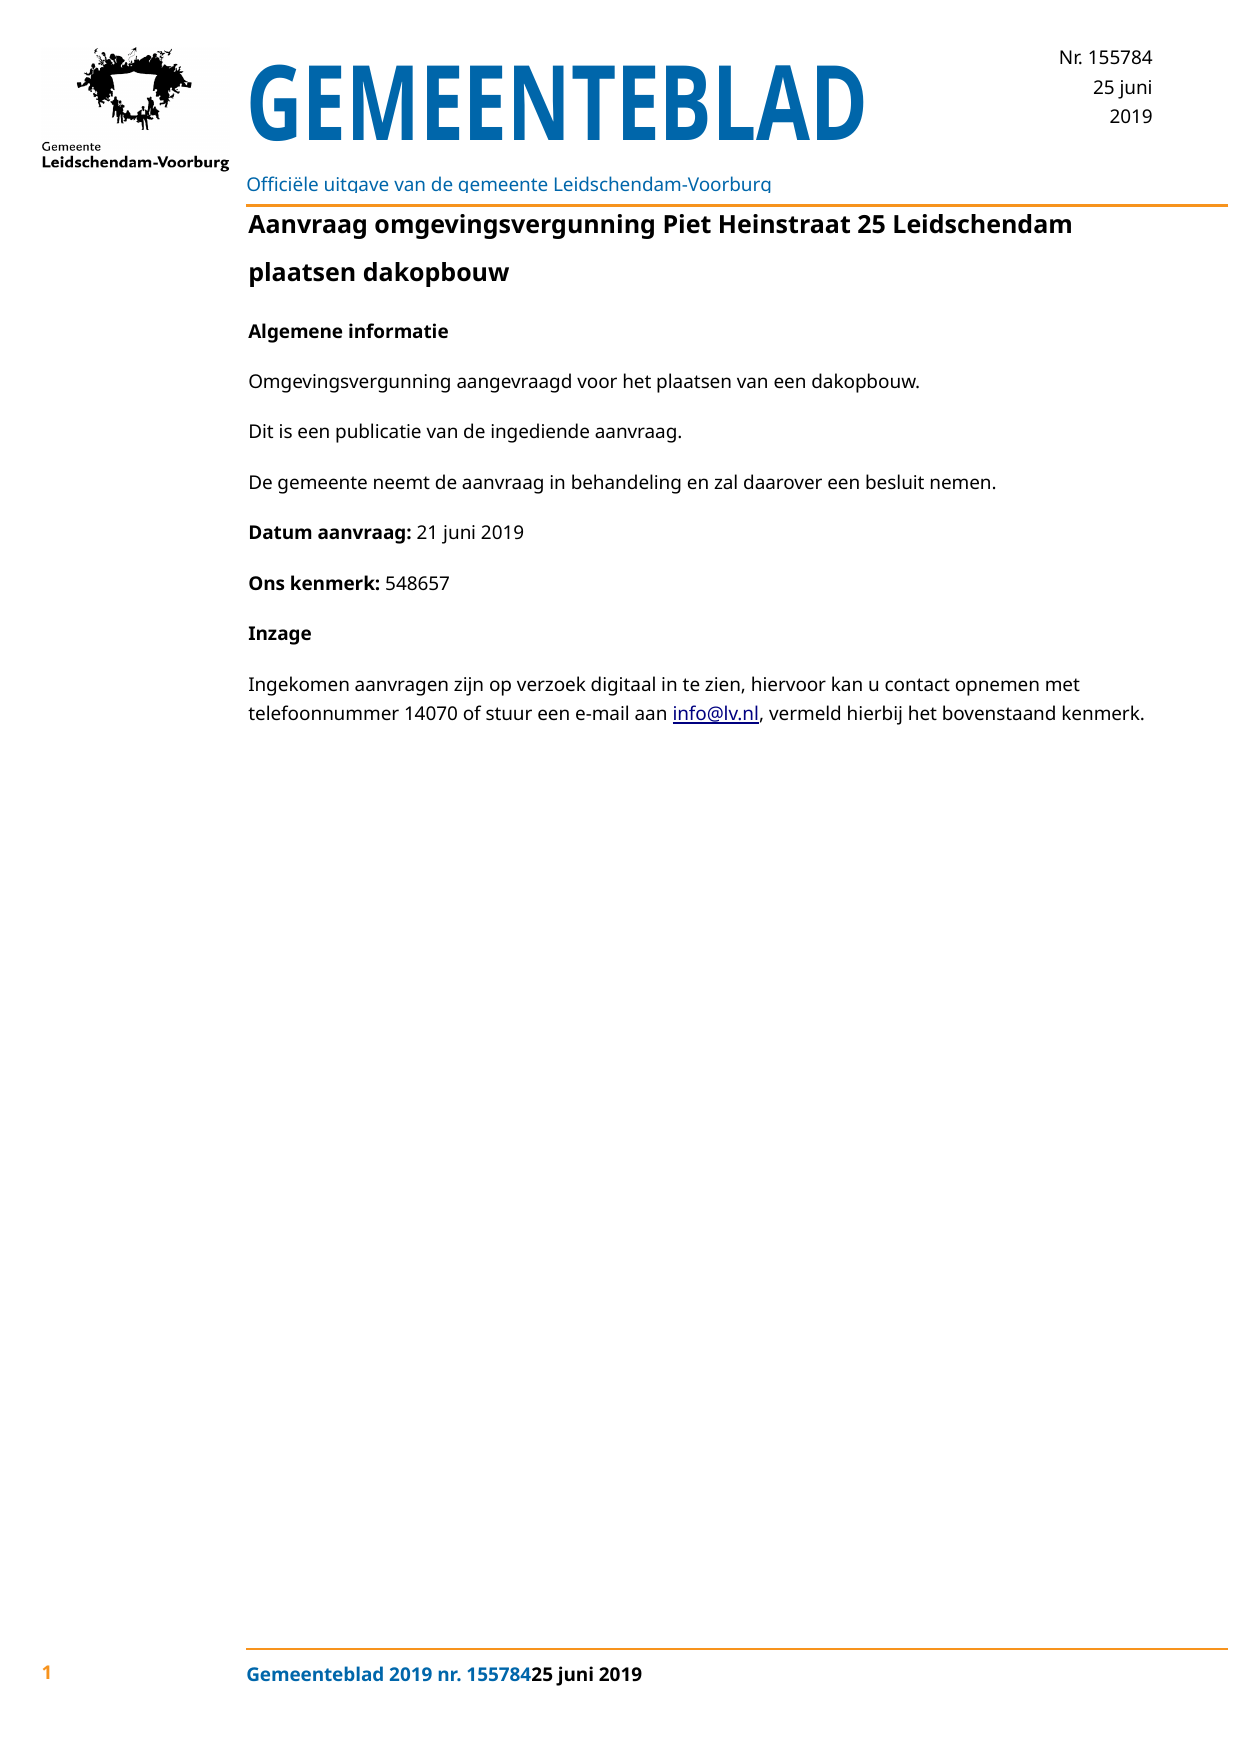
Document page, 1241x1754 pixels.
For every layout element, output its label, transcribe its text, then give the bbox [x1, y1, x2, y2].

text De gemeente neemt de aanvraag in behandeling en zal daarover een besluit nemen. [248, 469, 1152, 495]
text Datum aanvraag: 21 juni 2019 [248, 519, 1152, 545]
text Inzage [248, 620, 1152, 646]
text Omgevingsvergunning aangevraagd voor het plaatsen van een dakopbouw. [248, 368, 1152, 394]
text Ons kenmerk: 548657 [248, 570, 1152, 596]
picture [41, 47, 231, 172]
text Algemene informatie [248, 318, 1152, 344]
text Aanvraag omgevingsvergunning Piet Heinstraat 25 Leidschendam plaatsen dakopbouw [248, 207, 1152, 288]
text Ingekomen aanvragen zijn op verzoek digitaal in te zien, hiervoor kan u contact opnemen met telefoonnummer 14070 of stuur een e-mail aan info@lv.nl, vermeld hierbij het bovenstaand kenmerk. [248, 671, 1152, 726]
text Dit is een publicatie van de ingediende aanvraag. [248, 419, 1152, 444]
